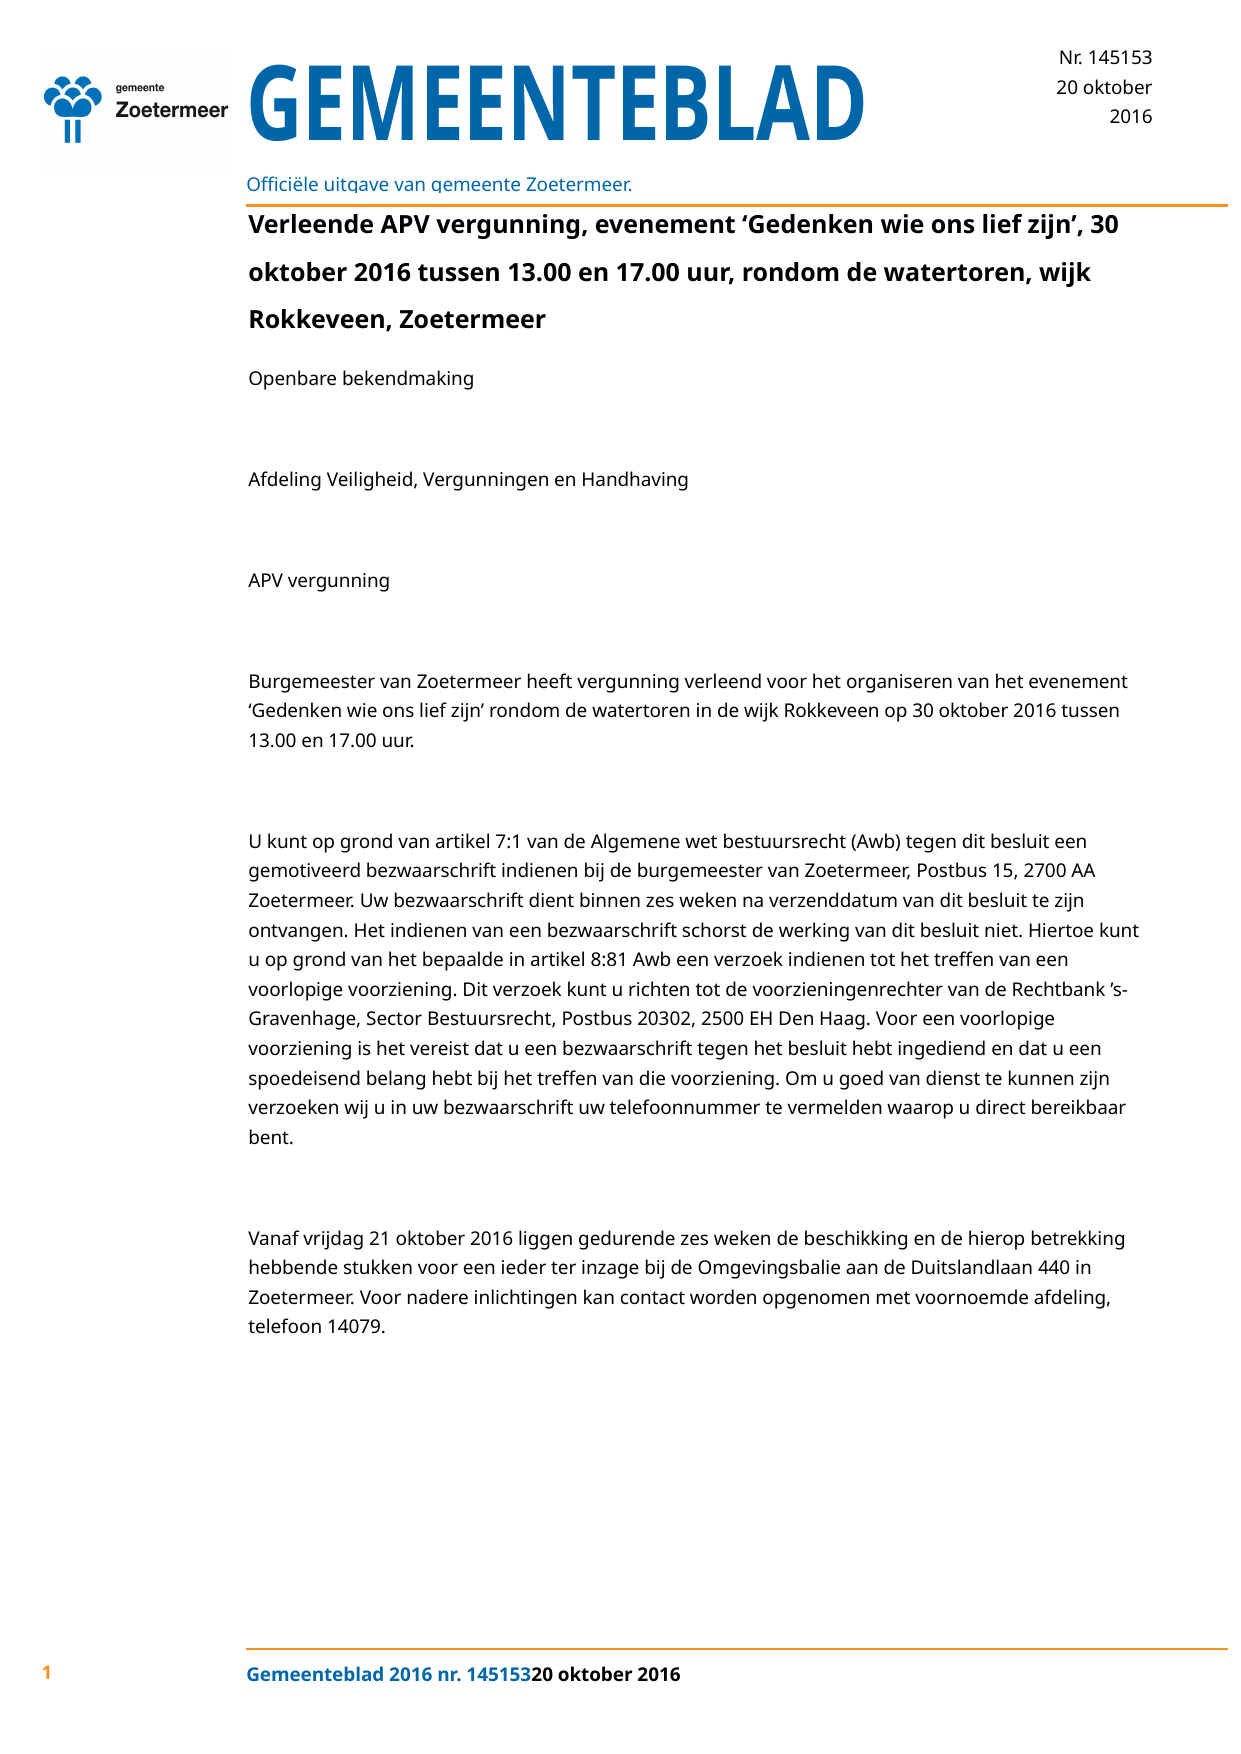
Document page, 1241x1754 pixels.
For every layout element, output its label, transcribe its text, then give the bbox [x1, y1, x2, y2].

text Openbare bekendmaking [248, 366, 1152, 391]
text U kunt op grond van artikel 7:1 van de Algemene wet bestuursrecht (Awb) tegen dit besluit een gemotiveerd bezwaarschrift indienen bij de burgemeester van Zoetermeer, Postbus 15, 2700 AA Zoetermeer. Uw bezwaarschrift dient binnen zes weken na verzenddatum van dit besluit te zijn ontvangen. Het indienen van een bezwaarschrift schorst de werking van dit besluit niet. Hiertoe kunt u op grond van het bepaalde in artikel 8:81 Awb een verzoek indienen tot het treffen van een voorlopige voorziening. Dit verzoek kunt u richten tot de voorzieningenrechter van de Rechtbank ’s-Gravenhage, Sector Bestuursrecht, Postbus 20302, 2500 EH Den Haag. Voor een voorlopige voorziening is het vereist dat u een bezwaarschrift tegen het besluit hebt ingediend en dat u een spoedeisend belang hebt bij het treffen van die voorziening. Om u goed van dienst te kunnen zijn verzoeken wij u in uw bezwaarschrift uw telefoonnummer te vermelden waarop u direct bereikbaar bent. [248, 828, 1152, 1149]
picture [41, 47, 231, 172]
text Vanaf vrijdag 21 oktober 2016 liggen gedurende zes weken de beschikking en de hierop betrekking hebbende stukken voor een ieder ter inzage bij de Omgevingsbalie aan de Duitslandlaan 440 in Zoetermeer. Voor nadere inlichtingen kan contact worden opgenomen met voornoemde afdeling, telefoon 14079. [248, 1225, 1152, 1339]
text Verleende APV vergunning, evenement ‘Gedenken wie ons lief zijn’, 30 oktober 2016 tussen 13.00 en 17.00 uur, rondom de watertoren, wijk Rokkeveen, Zoetermeer [248, 207, 1152, 336]
text APV vergunning [248, 567, 1152, 593]
text Afdeling Veiligheid, Vergunningen en Handhaving [248, 466, 1152, 492]
text Burgemeester van Zoetermeer heeft vergunning verleend voor het organiseren van het evenement ‘Gedenken wie ons lief zijn’ rondom de watertoren in de wijk Rokkeveen op 30 oktober 2016 tussen 13.00 en 17.00 uur. [248, 668, 1152, 753]
